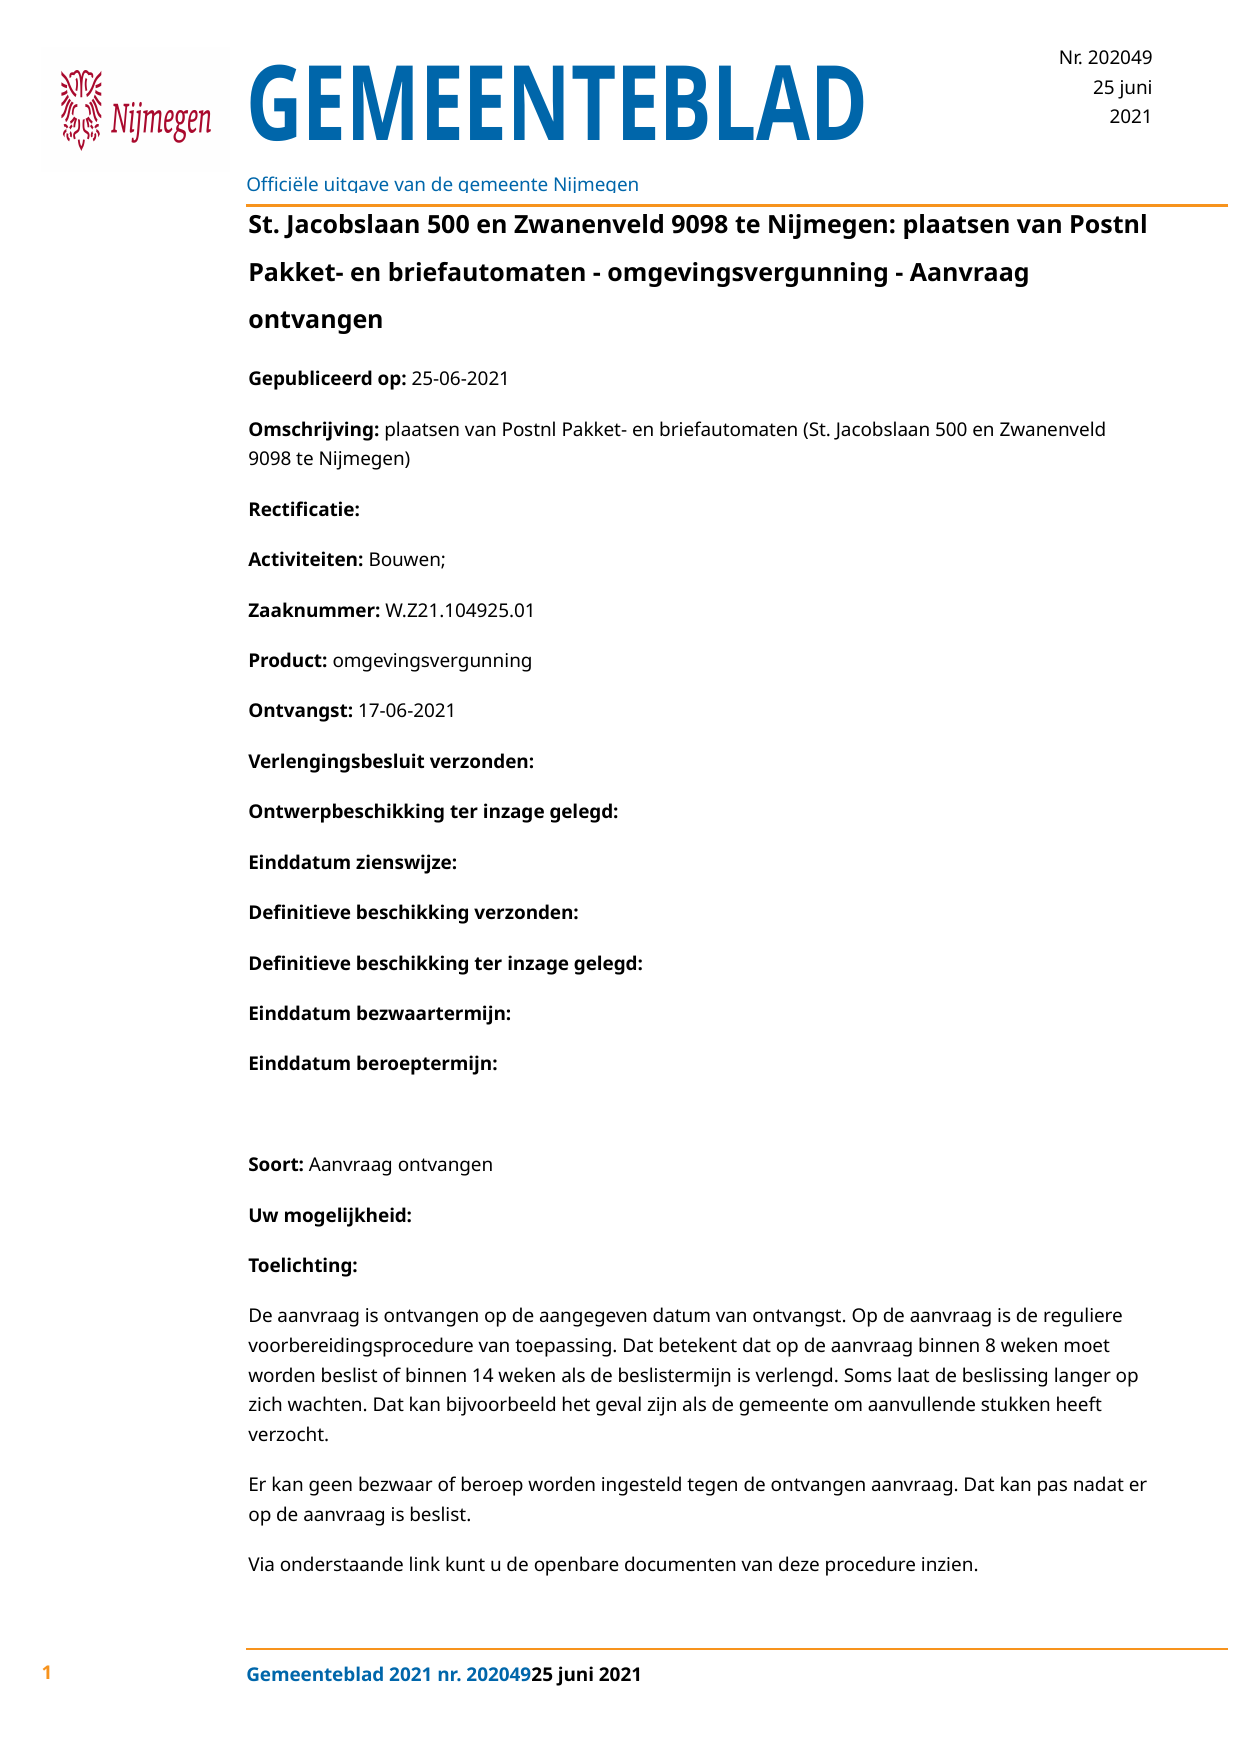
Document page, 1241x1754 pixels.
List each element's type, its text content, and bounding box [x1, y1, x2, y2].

text Einddatum zienswijze: [248, 849, 1152, 874]
text Rectificatie: [248, 496, 1152, 522]
text Ontwerpbeschikking ter inzage gelegd: [248, 798, 1152, 824]
text Zaaknummer: W.Z21.104925.01 [248, 597, 1152, 622]
text Er kan geen bezwaar of beroep worden ingesteld tegen de ontvangen aanvraag. Dat kan pas nadat er op de aanvraag is beslist. [248, 1471, 1152, 1527]
text Ontvangst: 17-06-2021 [248, 698, 1152, 723]
text Einddatum bezwaartermijn: [248, 1000, 1152, 1026]
text Activiteiten: Bouwen; [248, 546, 1152, 572]
text Omschrijving: plaatsen van Postnl Pakket- en briefautomaten (St. Jacobslaan 500 en Zwanenveld 9098 te Nijmegen) [248, 416, 1152, 471]
text Soort: Aanvraag ontvangen [248, 1151, 1152, 1177]
text Toelichting: [248, 1252, 1152, 1278]
text De aanvraag is ontvangen op de aangegeven datum van ontvangst. Op de aanvraag is de reguliere voorbereidingsprocedure van toepassing. Dat betekent dat op de aanvraag binnen 8 weken moet worden beslist of binnen 14 weken als de beslistermijn is verlengd. Soms laat de beslissing langer op zich wachten. Dat kan bijvoorbeeld het geval zijn als de gemeente om aanvullende stukken heeft verzocht. [248, 1303, 1152, 1447]
text Definitieve beschikking ter inzage gelegd: [248, 950, 1152, 975]
text Uw mogelijkheid: [248, 1202, 1152, 1227]
text Gepubliceerd op: 25-06-2021 [248, 366, 1152, 391]
text Definitieve beschikking verzonden: [248, 899, 1152, 925]
text Product: omgevingsvergunning [248, 647, 1152, 673]
text St. Jacobslaan 500 en Zwanenveld 9098 te Nijmegen: plaatsen van Postnl Pakket- en briefautomaten - omgevingsvergunning - Aanvraag ontvangen [248, 207, 1152, 336]
picture [41, 47, 231, 172]
text Via onderstaande link kunt u de openbare documenten van deze procedure inzien. [248, 1551, 1152, 1577]
text Einddatum beroeptermijn: [248, 1051, 1152, 1076]
text Verlengingsbesluit verzonden: [248, 748, 1152, 774]
